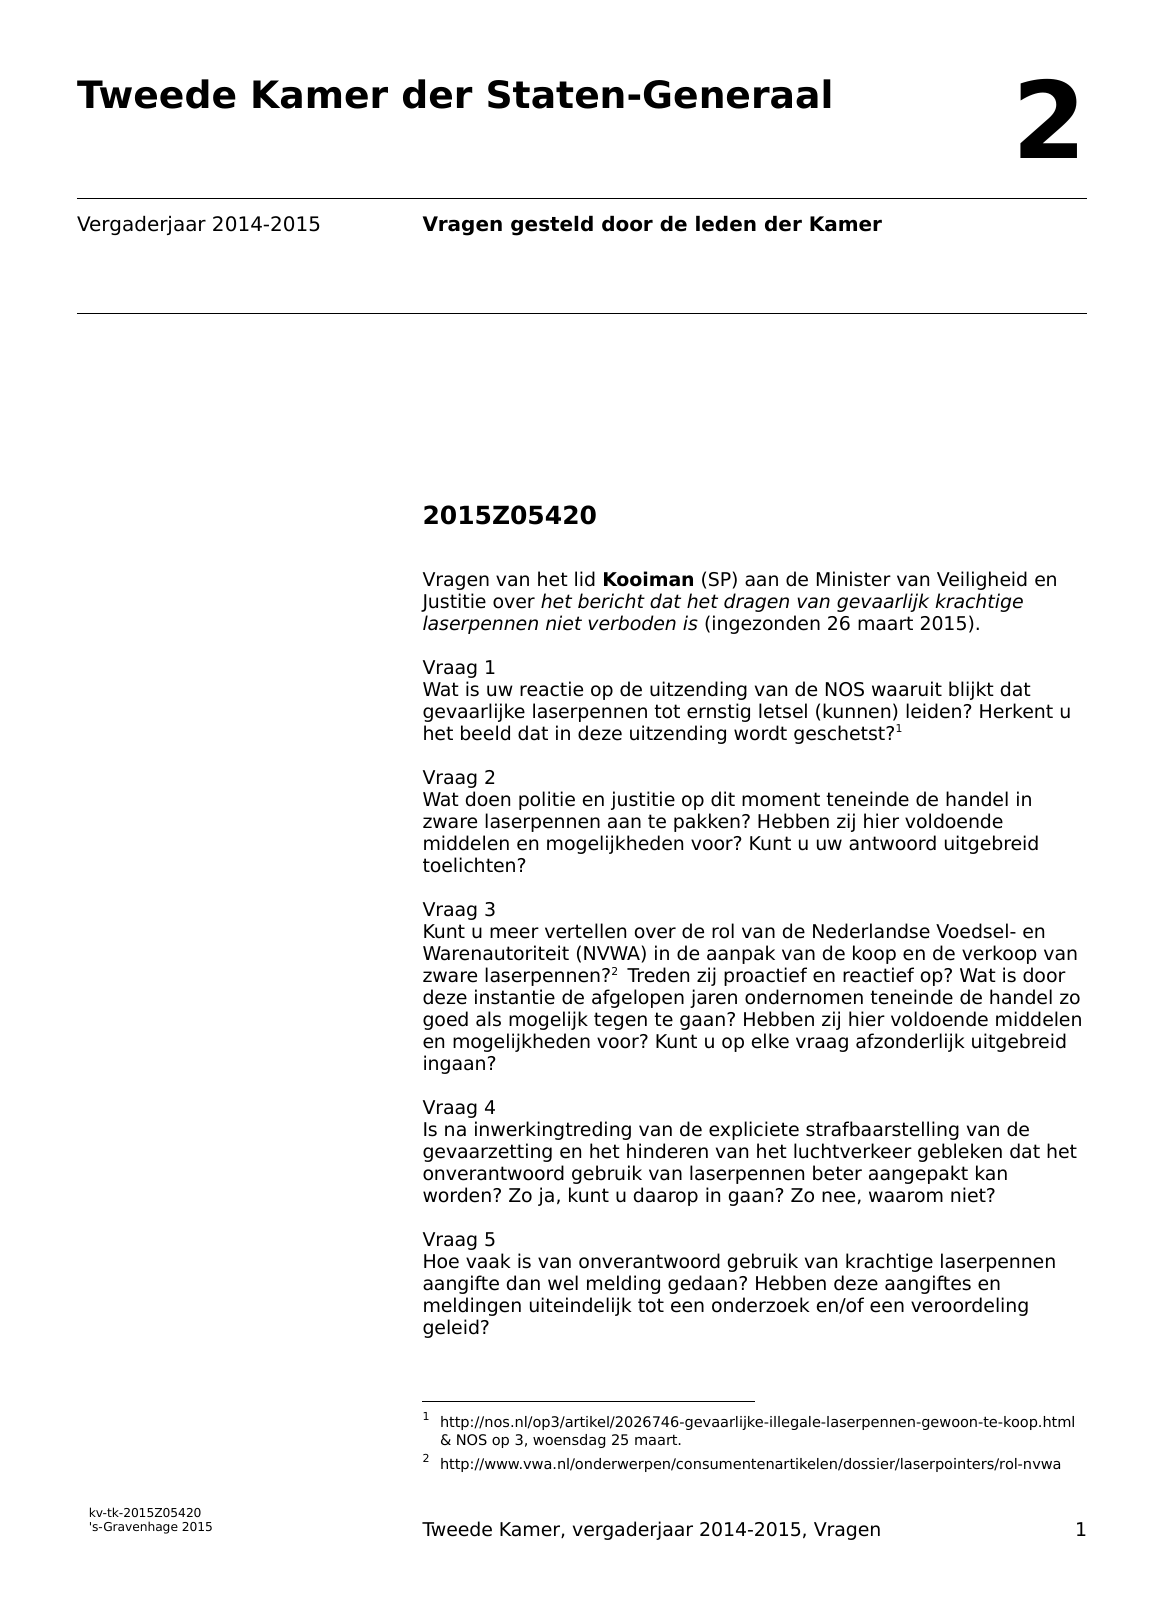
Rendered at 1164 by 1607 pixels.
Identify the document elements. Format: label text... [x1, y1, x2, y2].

text Vraag 5 [422, 1229, 1087, 1251]
text 's-Gravenhage 2015 [88, 1520, 323, 1534]
text Vragen van het lid Kooiman (SP) aan de Minister van Veiligheid en Justitie over het bericht dat het dragen van gevaarlijk krachtige laserpennen niet verboden is (ingezonden 26 maart 2015). [422, 569, 1087, 635]
text Wat doen politie en justitie op dit moment teneinde de handel in zware laserpennen aan te pakken? Hebben zij hier voldoende middelen en mogelijkheden voor? Kunt u uw antwoord uitgebreid toelichten? [422, 789, 1087, 877]
text http://www.vwa.nl/onderwerpen/consumentenartikelen/dossier/laserpointers/rol-nvwa [422, 1452, 1087, 1474]
table_header 2 [886, 59, 1087, 198]
text http://nos.nl/op3/artikel/2026746-gevaarlijke-illegale-laserpennen-gewoon-te-koop.html & NOS op 3, woensdag 25 maart. [422, 1410, 1087, 1449]
text 2015Z05420 [422, 501, 1087, 531]
text Is na inwerkingtreding van de expliciete strafbaarstelling van de gevaarzetting en het hinderen van het luchtverkeer gebleken dat het onverantwoord gebruik van laserpennen beter aangepakt kan worden? Zo ja, kunt u daarop in gaan? Zo nee, waarom niet? [422, 1119, 1087, 1207]
table_header Tweede Kamer der Staten-Generaal [77, 59, 886, 198]
text Hoe vaak is van onverantwoord gebruik van krachtige laserpennen aangifte dan wel melding gedaan? Hebben deze aangiftes en meldingen uiteindelijk tot een onderzoek en/of een veroordeling geleid? [422, 1251, 1087, 1339]
text Vraag 2 [422, 767, 1087, 789]
text Vraag 4 [422, 1097, 1087, 1119]
text Kunt u meer vertellen over de rol van de Nederlandse Voedsel- en Warenautoriteit (NVWA) in de aanpak van de koop en de verkoop van zware laserpennen? Treden zij proactief en reactief op? Wat is door deze instantie de afgelopen jaren ondernomen teneinde de handel zo goed als mogelijk tegen te gaan? Hebben zij hier voldoende middelen en mogelijkheden voor? Kunt u op elke vraag afzonderlijk uitgebreid ingaan? [422, 921, 1087, 1075]
text Vraag 3 [422, 899, 1087, 921]
text Vraag 1 [422, 657, 1087, 679]
text Wat is uw reactie op de uitzending van de NOS waaruit blijkt dat gevaarlijke laserpennen tot ernstig letsel (kunnen) leiden? Herkent u het beeld dat in deze uitzending wordt geschetst? [422, 679, 1087, 745]
text kv-tk-2015Z05420 [88, 1506, 323, 1520]
table_cell Vragen gesteld door de leden der Kamer [422, 199, 1087, 313]
table_cell Vergaderjaar 2014-2015 [77, 199, 422, 313]
